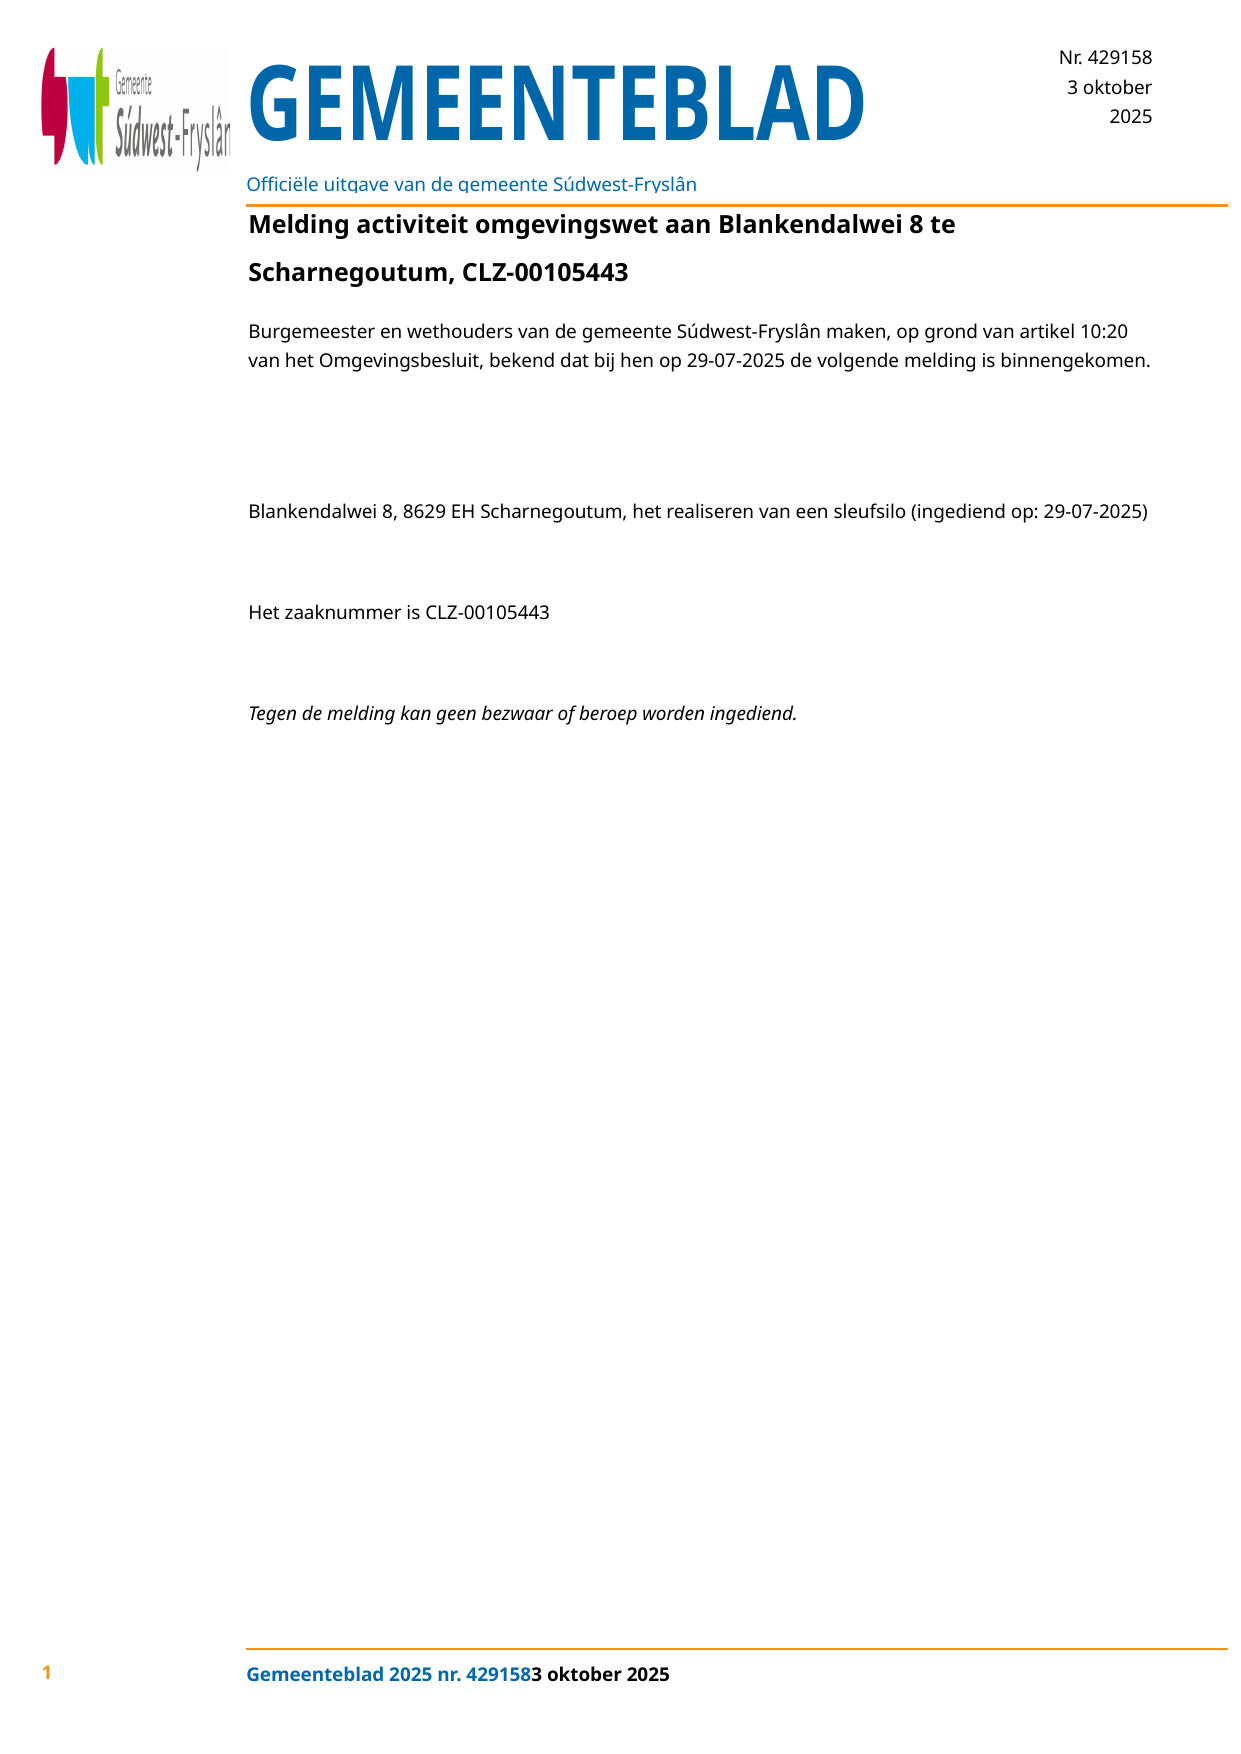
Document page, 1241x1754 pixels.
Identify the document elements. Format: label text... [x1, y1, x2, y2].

text Blankendalwei 8, 8629 EH Scharnegoutum, het realiseren van een sleufsilo (ingediend op: 29-07-2025) [248, 499, 1152, 524]
text Tegen de melding kan geen bezwaar of beroep worden ingediend. [248, 700, 1152, 726]
text Burgemeester en wethouders van de gemeente Súdwest-Fryslân maken, op grond van artikel 10:20 van het Omgevingsbesluit, bekend dat bij hen op 29-07-2025 de volgende melding is binnengekomen. [248, 318, 1152, 373]
text Het zaaknummer is CLZ-00105443 [248, 599, 1152, 625]
picture [41, 47, 231, 172]
text Melding activiteit omgevingswet aan Blankendalwei 8 te Scharnegoutum, CLZ-00105443 [248, 207, 1152, 288]
